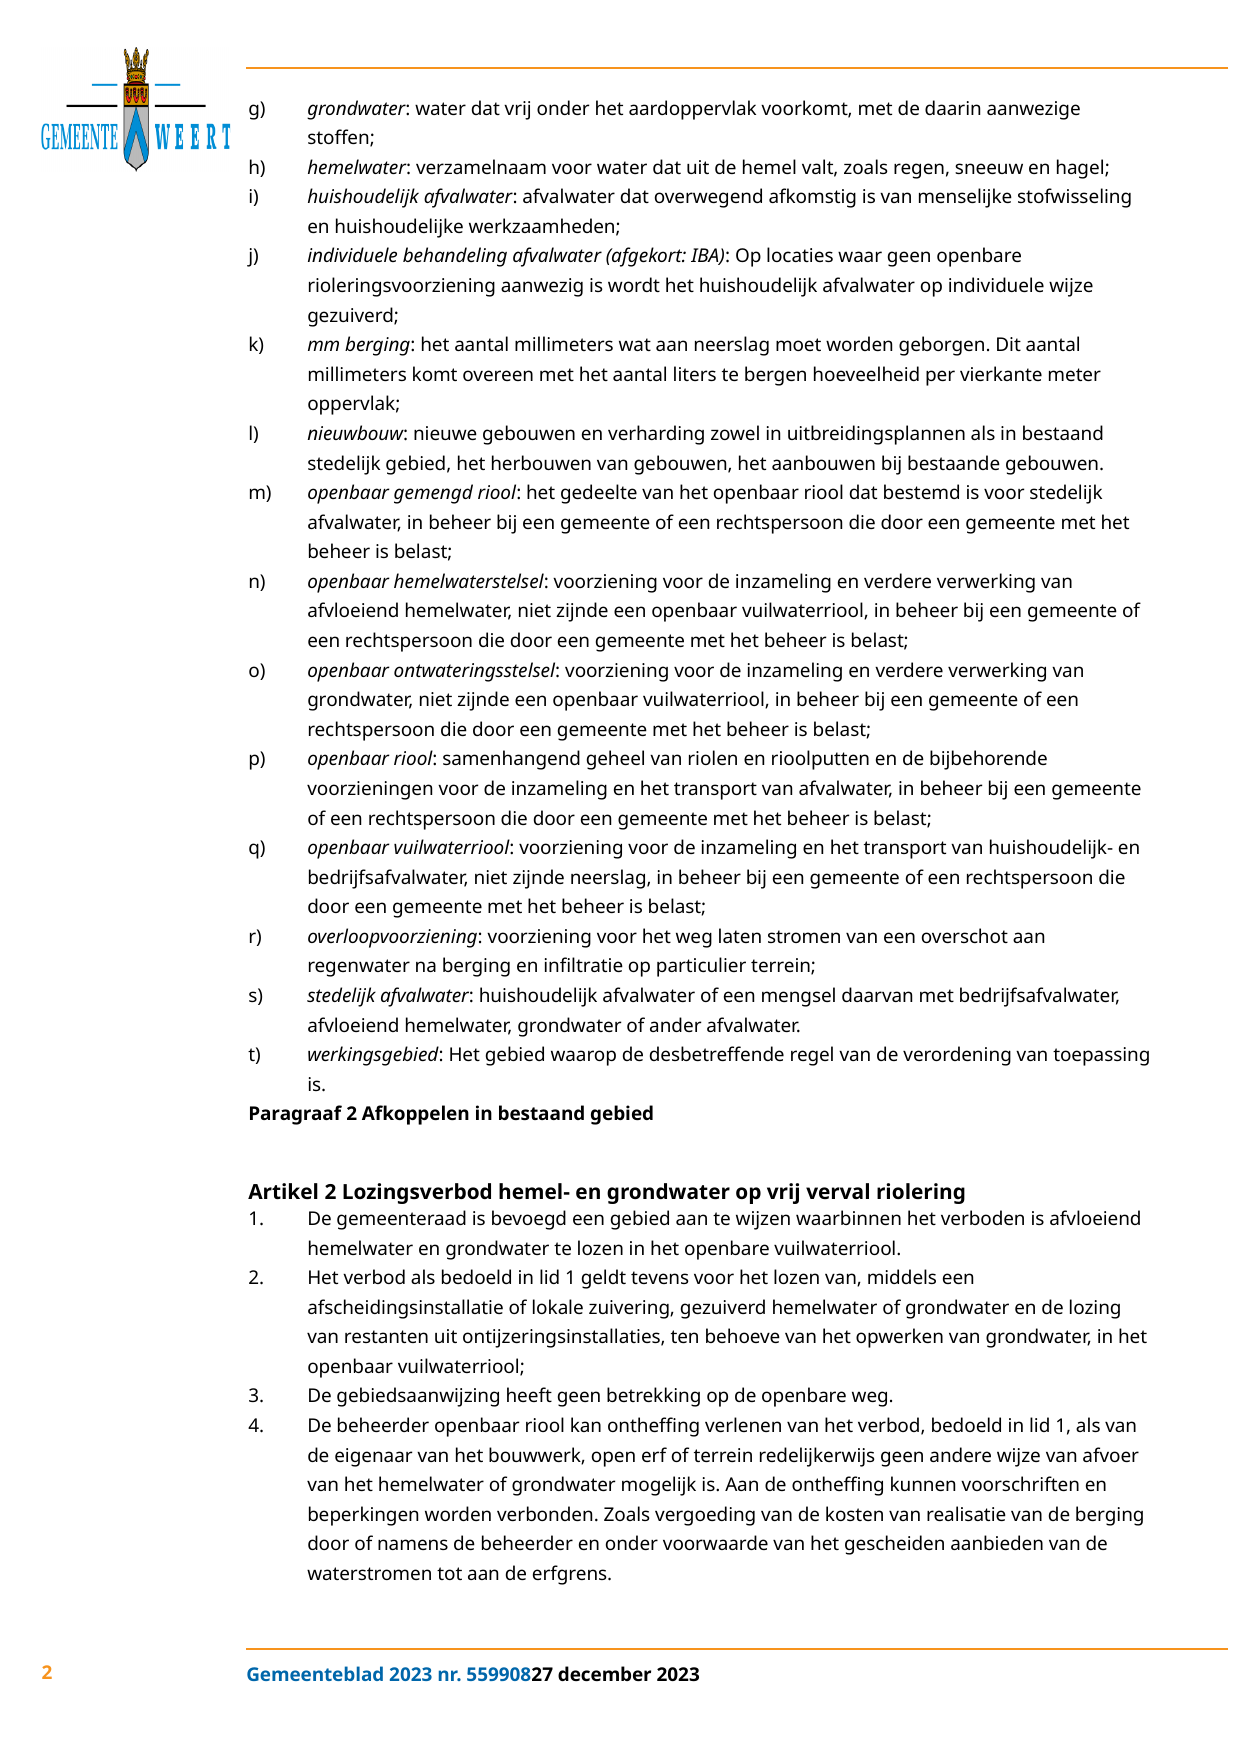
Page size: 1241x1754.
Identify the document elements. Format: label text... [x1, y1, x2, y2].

list openbaar vuilwaterriool: voorziening voor de inzameling en het transport van huishoudelijk- en bedrijfsafvalwater, niet zijnde neerslag, in beheer bij een gemeente of een rechtspersoon die door een gemeente met het beheer is belast; [248, 834, 1152, 919]
text Artikel 2 Lozingsverbod hemel- en grondwater op vrij verval riolering [248, 1177, 1152, 1205]
list stedelijk afvalwater: huishoudelijk afvalwater of een mengsel daarvan met bedrijfsafvalwater, afvloeiend hemelwater, grondwater of ander afvalwater. [248, 982, 1152, 1038]
list grondwater: water dat vrij onder het aardoppervlak voorkomt, met de daarin aanwezige stoffen; [248, 95, 1152, 150]
list openbaar ontwateringsstelsel: voorziening voor de inzameling en verdere verwerking van grondwater, niet zijnde een openbaar vuilwaterriool, in beheer bij een gemeente of een rechtspersoon die door een gemeente met het beheer is belast; [248, 657, 1152, 742]
list huishoudelijk afvalwater: afvalwater dat overwegend afkomstig is van menselijke stofwisseling en huishoudelijke werkzaamheden; [248, 183, 1152, 239]
list De gebiedsaanwijzing heeft geen betrekking op de openbare weg. [248, 1383, 1152, 1408]
text Paragraaf 2 Afkoppelen in bestaand gebied [248, 1101, 1152, 1126]
list mm berging: het aantal millimeters wat aan neerslag moet worden geborgen. Dit aantal millimeters komt overeen met het aantal liters te bergen hoeveelheid per vierkante meter oppervlak; [248, 331, 1152, 416]
list openbaar riool: samenhangend geheel van riolen en rioolputten en de bijbehorende voorzieningen voor de inzameling en het transport van afvalwater, in beheer bij een gemeente of een rechtspersoon die door een gemeente met het beheer is belast; [248, 746, 1152, 831]
list nieuwbouw: nieuwe gebouwen en verharding zowel in uitbreidingsplannen als in bestaand stedelijk gebied, het herbouwen van gebouwen, het aanbouwen bij bestaande gebouwen. [248, 420, 1152, 476]
list individuele behandeling afvalwater (afgekort: IBA): Op locaties waar geen openbare rioleringsvoorziening aanwezig is wordt het huishoudelijk afvalwater op individuele wijze gezuiverd; [248, 243, 1152, 328]
list De beheerder openbaar riool kan ontheffing verlenen van het verbod, bedoeld in lid 1, als van de eigenaar van het bouwwerk, open erf of terrein redelijkerwijs geen andere wijze van afvoer van het hemelwater of grondwater mogelijk is. Aan de ontheffing kunnen voorschriften en beperkingen worden verbonden. Zoals vergoeding van de kosten van realisatie van de berging door of namens de beheerder en onder voorwaarde van het gescheiden aanbieden van de waterstromen tot aan de erfgrens. [248, 1412, 1152, 1586]
list Het verbod als bedoeld in lid 1 geldt tevens voor het lozen van, middels een afscheidingsinstallatie of lokale zuivering, gezuiverd hemelwater of grondwater en de lozing van restanten uit ontijzeringsinstallaties, ten behoeve van het opwerken van grondwater, in het openbaar vuilwaterriool; [248, 1264, 1152, 1379]
list De gemeenteraad is bevoegd een gebied aan te wijzen waarbinnen het verboden is afvloeiend hemelwater en grondwater te lozen in het openbare vuilwaterriool. [248, 1205, 1152, 1261]
picture [41, 47, 231, 172]
list overloopvoorziening: voorziening voor het weg laten stromen van een overschot aan regenwater na berging en infiltratie op particulier terrein; [248, 923, 1152, 978]
list hemelwater: verzamelnaam voor water dat uit de hemel valt, zoals regen, sneeuw en hagel; [248, 154, 1152, 180]
list openbaar gemengd riool: het gedeelte van het openbaar riool dat bestemd is voor stedelijk afvalwater, in beheer bij een gemeente of een rechtspersoon die door een gemeente met het beheer is belast; [248, 479, 1152, 564]
list werkingsgebied: Het gebied waarop de desbetreffende regel van de verordening van toepassing is. [248, 1041, 1152, 1097]
list openbaar hemelwaterstelsel: voorziening voor de inzameling en verdere verwerking van afvloeiend hemelwater, niet zijnde een openbaar vuilwaterriool, in beheer bij een gemeente of een rechtspersoon die door een gemeente met het beheer is belast; [248, 568, 1152, 653]
